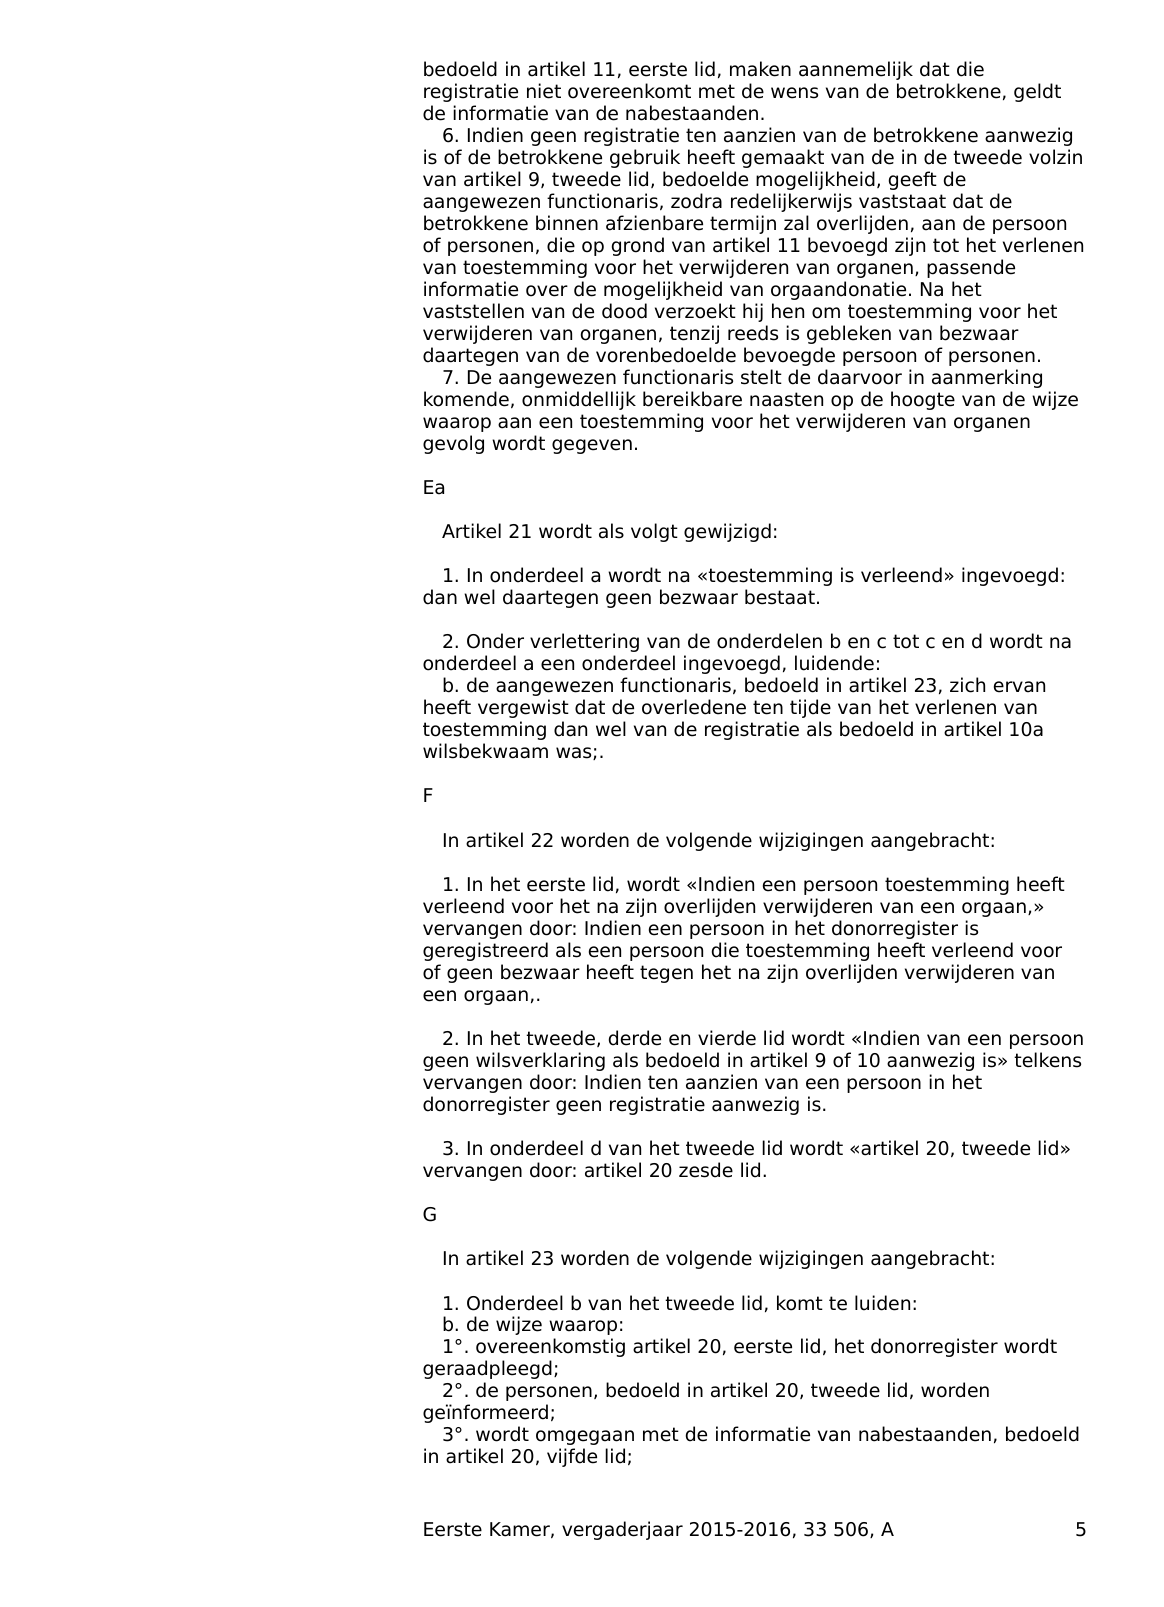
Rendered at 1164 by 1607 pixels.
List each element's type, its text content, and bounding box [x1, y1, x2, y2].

text In artikel 22 worden de volgende wijzigingen aangebracht: [422, 829, 1087, 852]
text 1. In het eerste lid, wordt «Indien een persoon toestemming heeft verleend voor het na zijn overlijden verwijderen van een orgaan,» vervangen door: Indien een persoon in het donorregister is geregistreerd als een persoon die toestemming heeft verleend voor of geen bezwaar heeft tegen het na zijn overlijden verwijderen van een orgaan,. [422, 874, 1087, 1006]
text 1°. overeenkomstig artikel 20, eerste lid, het donorregister wordt geraadpleegd; [422, 1336, 1087, 1380]
text b. de aangewezen functionaris, bedoeld in artikel 23, zich ervan heeft vergewist dat de overledene ten tijde van het verlenen van toestemming dan wel van de registratie als bedoeld in artikel 10a wilsbekwaam was;. [422, 675, 1087, 763]
text 1. In onderdeel a wordt na «toestemming is verleend» ingevoegd: dan wel daartegen geen bezwaar bestaat. [422, 565, 1087, 609]
text 6. Indien geen registratie ten aanzien van de betrokkene aanwezig is of de betrokkene gebruik heeft gemaakt van de in de tweede volzin van artikel 9, tweede lid, bedoelde mogelijkheid, geeft de aangewezen functionaris, zodra redelijkerwijs vaststaat dat de betrokkene binnen afzienbare termijn zal overlijden, aan de persoon of personen, die op grond van artikel 11 bevoegd zijn tot het verlenen van toestemming voor het verwijderen van organen, passende informatie over de mogelijkheid van orgaandonatie. Na het vaststellen van de dood verzoekt hij hen om toestemming voor het verwijderen van organen, tenzij reeds is gebleken van bezwaar daartegen van de vorenbedoelde bevoegde persoon of personen. [422, 125, 1087, 367]
text 3. In onderdeel d van het tweede lid wordt «artikel 20, tweede lid» vervangen door: artikel 20 zesde lid. [422, 1138, 1087, 1182]
text 1. Onderdeel b van het tweede lid, komt te luiden: [422, 1292, 1087, 1314]
text b. de wijze waarop: [422, 1314, 1087, 1336]
text 2. In het tweede, derde en vierde lid wordt «Indien van een persoon geen wilsverklaring als bedoeld in artikel 9 of 10 aanwezig is» telkens vervangen door: Indien ten aanzien van een persoon in het donorregister geen registratie aanwezig is. [422, 1028, 1087, 1116]
text F [422, 785, 1087, 807]
text 2°. de personen, bedoeld in artikel 20, tweede lid, worden geïnformeerd; [422, 1380, 1087, 1424]
text Ea [422, 477, 1087, 499]
text G [422, 1204, 1087, 1226]
text In artikel 23 worden de volgende wijzigingen aangebracht: [422, 1248, 1087, 1270]
text 3°. wordt omgegaan met de informatie van nabestaanden, bedoeld in artikel 20, vijfde lid; [422, 1424, 1087, 1468]
text 7. De aangewezen functionaris stelt de daarvoor in aanmerking komende, onmiddellijk bereikbare naasten op de hoogte van de wijze waarop aan een toestemming voor het verwijderen van organen gevolg wordt gegeven. [422, 367, 1087, 455]
text bedoeld in artikel 11, eerste lid, maken aannemelijk dat die registratie niet overeenkomt met de wens van de betrokkene, geldt de informatie van de nabestaanden. [422, 59, 1087, 125]
text Artikel 21 wordt als volgt gewijzigd: [422, 521, 1087, 543]
text 2. Onder verlettering van de onderdelen b en c tot c en d wordt na onderdeel a een onderdeel ingevoegd, luidende: [422, 631, 1087, 675]
